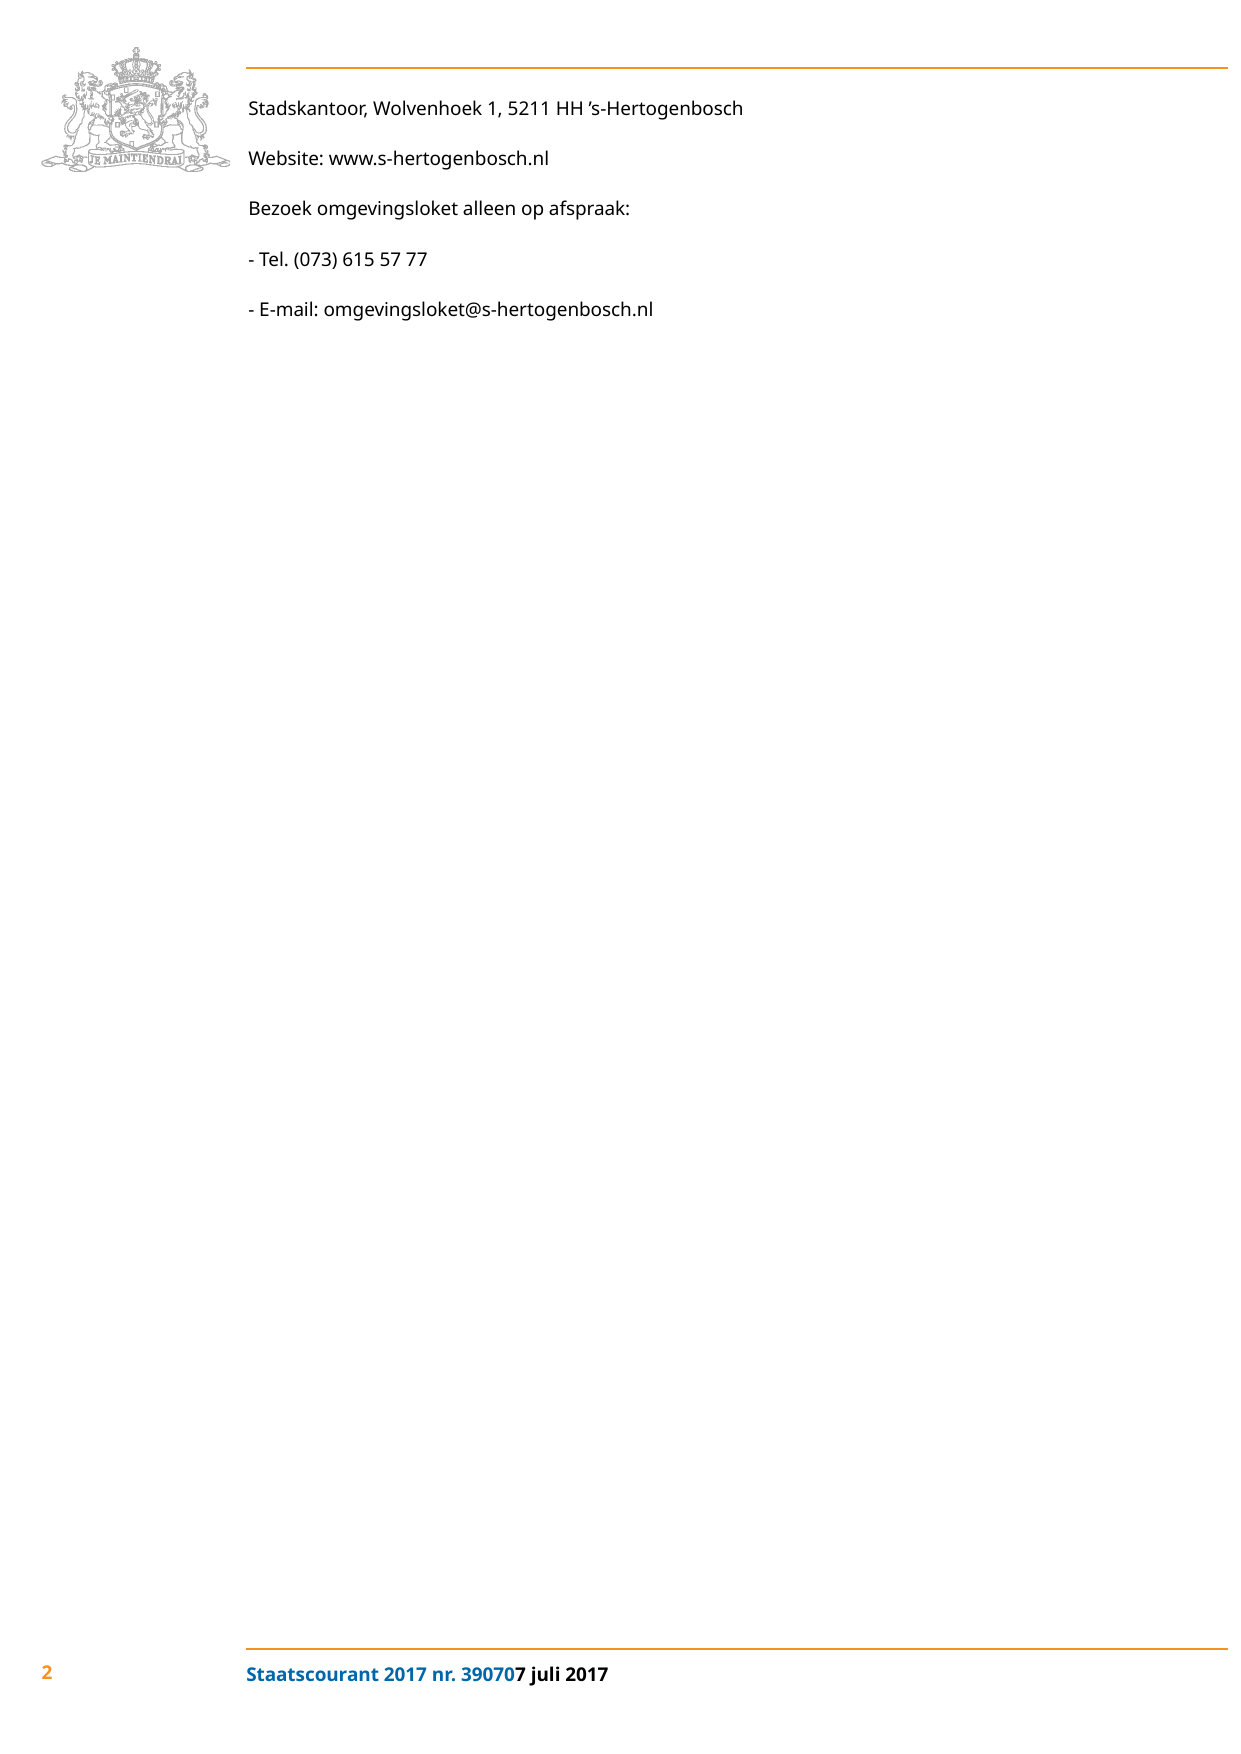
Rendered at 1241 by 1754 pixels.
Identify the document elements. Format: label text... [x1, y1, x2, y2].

picture [41, 47, 231, 172]
text - E-mail: omgevingsloket@s-hertogenbosch.nl [248, 296, 1152, 322]
text Stadskantoor, Wolvenhoek 1, 5211 HH ’s-Hertogenbosch [248, 95, 1152, 121]
text - Tel. (073) 615 57 77 [248, 246, 1152, 272]
text Bezoek omgevingsloket alleen op afspraak: [248, 196, 1152, 221]
text Website: www.s-hertogenbosch.nl [248, 145, 1152, 171]
